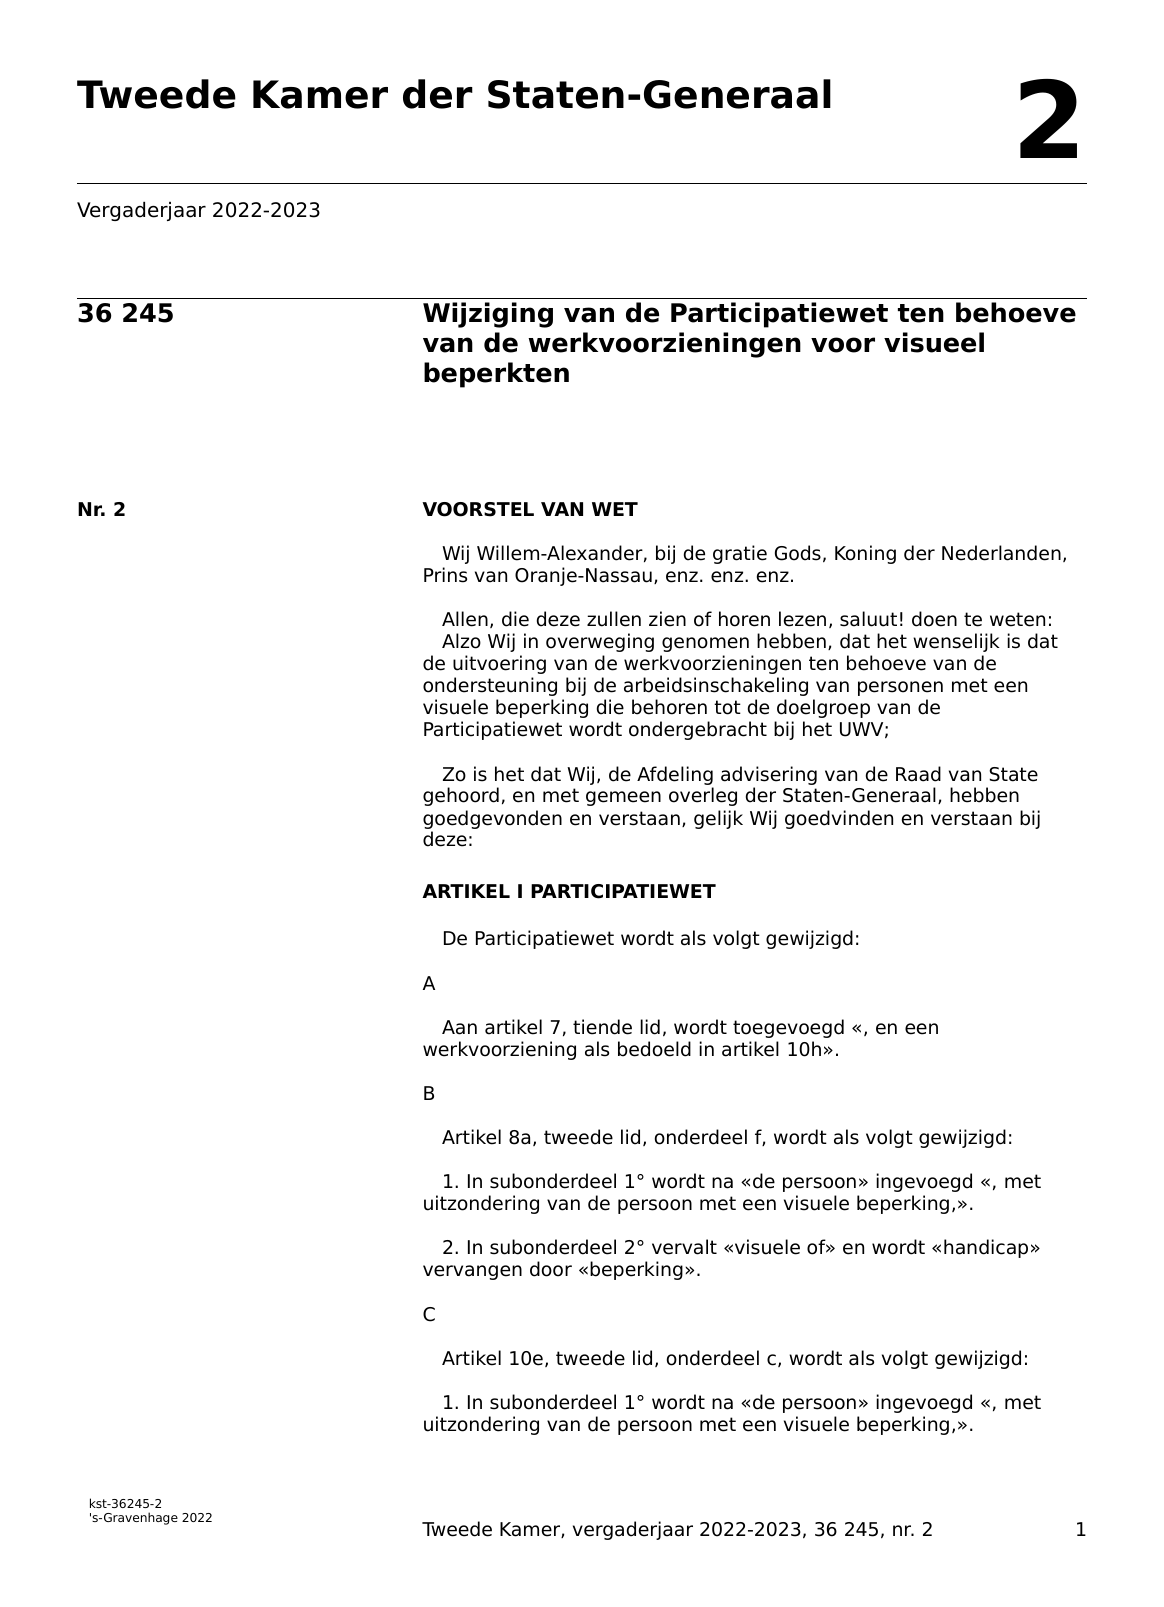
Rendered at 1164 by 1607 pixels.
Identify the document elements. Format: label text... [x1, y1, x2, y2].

table_header Tweede Kamer der Staten-Generaal [77, 59, 886, 183]
text De Participatiewet wordt als volgt gewijzigd: [422, 928, 1087, 950]
text Alzo Wij in overweging genomen hebben, dat het wenselijk is dat de uitvoering van de werkvoorzieningen ten behoeve van de ondersteuning bij de arbeidsinschakeling van personen met een visuele beperking die behoren tot de doelgroep van de Participatiewet wordt ondergebracht bij het UWV; [422, 631, 1087, 741]
text A [422, 972, 1087, 994]
text 1. In subonderdeel 1° wordt na «de persoon» ingevoegd «, met uitzondering van de persoon met een visuele beperking,». [422, 1171, 1087, 1215]
text 1. In subonderdeel 1° wordt na «de persoon» ingevoegd «, met uitzondering van de persoon met een visuele beperking,». [422, 1392, 1087, 1436]
text Wij Willem-Alexander, bij de gratie Gods, Koning der Nederlanden, Prins van Oranje-Nassau, enz. enz. enz. [422, 543, 1087, 587]
table_header 2 [886, 59, 1087, 183]
text Allen, die deze zullen zien of horen lezen, saluut! doen te weten: [422, 609, 1087, 631]
text C [422, 1303, 1087, 1325]
text kst-36245-2 [88, 1497, 323, 1511]
text 's-Gravenhage 2022 [88, 1511, 323, 1525]
subtitle Nr. 2 VOORSTEL VAN WET [77, 499, 1087, 521]
text Artikel 10e, tweede lid, onderdeel c, wordt als volgt gewijzigd: [422, 1348, 1087, 1369]
subtitle 36 245 Wijziging van de Participatiewet ten behoeve van de werkvoorzieningen voor visueel beperkten [77, 299, 1087, 388]
text Zo is het dat Wij, de Afdeling advisering van de Raad van State gehoord, en met gemeen overleg der Staten-Generaal, hebben goedgevonden en verstaan, gelijk Wij goedvinden en verstaan bij deze: [422, 763, 1087, 851]
text B [422, 1083, 1087, 1105]
text Aan artikel 7, tiende lid, wordt toegevoegd «, en een werkvoorziening als bedoeld in artikel 10h». [422, 1017, 1087, 1061]
subtitle ARTIKEL I PARTICIPATIEWET [422, 881, 1087, 903]
text 2. In subonderdeel 2° vervalt «visuele of» en wordt «handicap» vervangen door «beperking». [422, 1237, 1087, 1281]
table_cell Vergaderjaar 2022-2023 [77, 184, 1087, 298]
text Artikel 8a, tweede lid, onderdeel f, wordt als volgt gewijzigd: [422, 1127, 1087, 1149]
